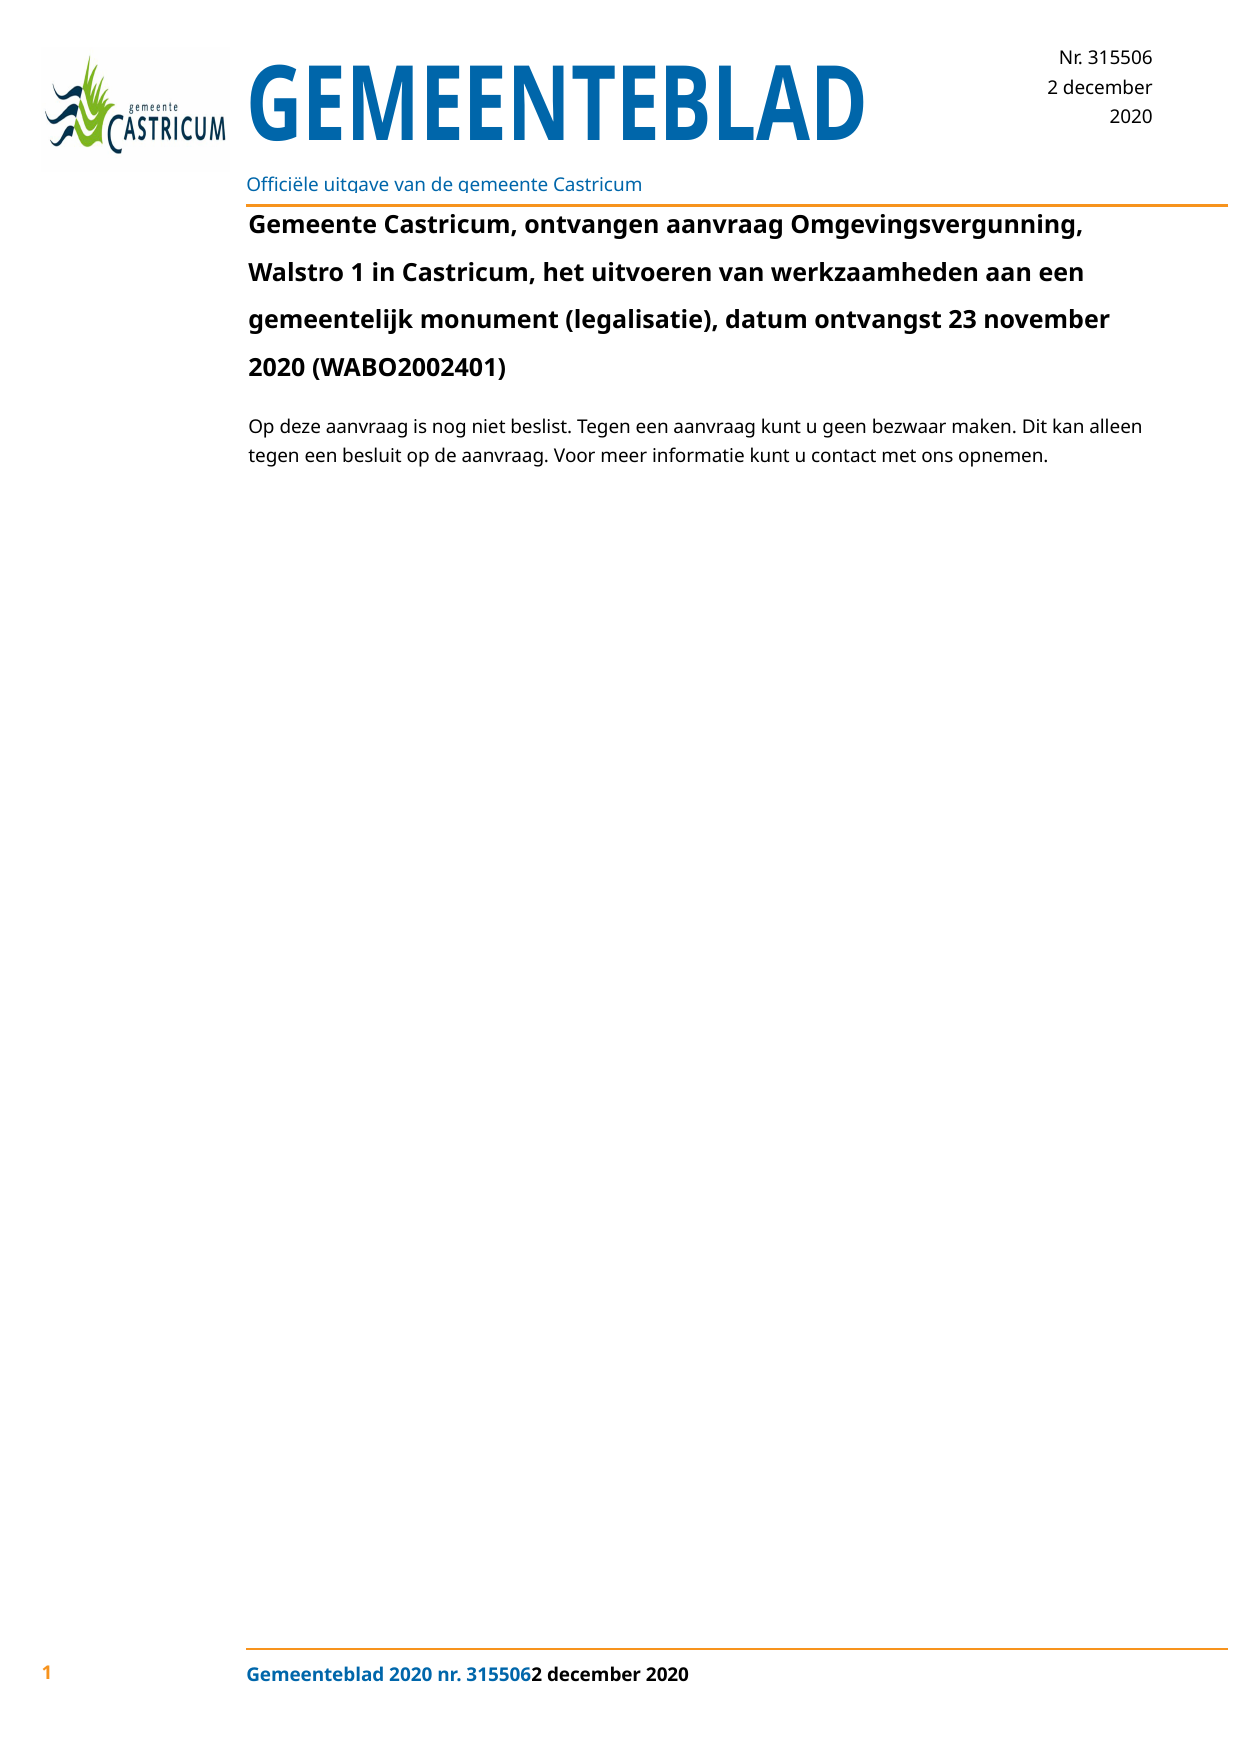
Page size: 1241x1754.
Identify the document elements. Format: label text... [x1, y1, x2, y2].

text Op deze aanvraag is nog niet beslist. Tegen een aanvraag kunt u geen bezwaar maken. Dit kan alleen tegen een besluit op de aanvraag. Voor meer informatie kunt u contact met ons opnemen. [248, 413, 1152, 468]
text Gemeente Castricum, ontvangen aanvraag Omgevingsvergunning, Walstro 1 in Castricum, het uitvoeren van werkzaamheden aan een gemeentelijk monument (legalisatie), datum ontvangst 23 november 2020 (WABO2002401) [248, 207, 1152, 384]
picture [41, 47, 231, 172]
